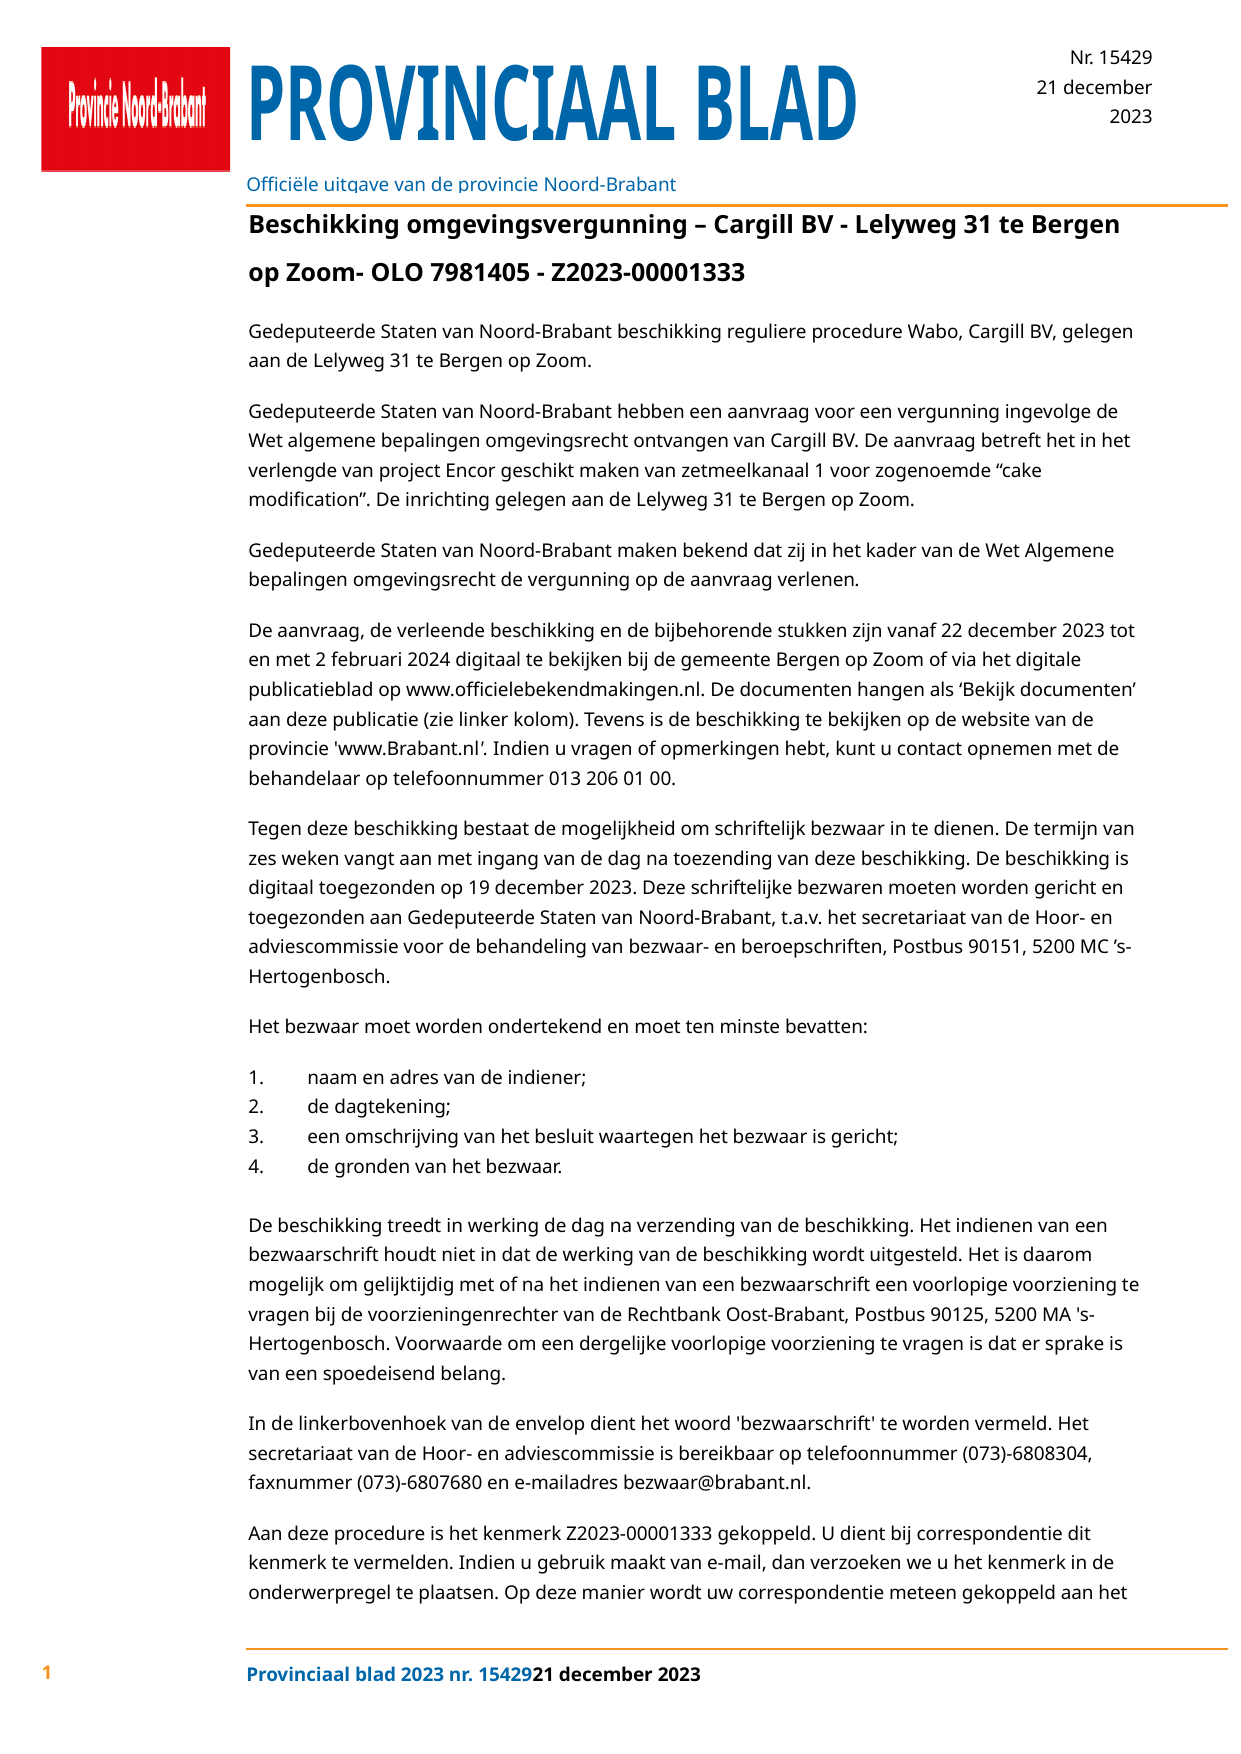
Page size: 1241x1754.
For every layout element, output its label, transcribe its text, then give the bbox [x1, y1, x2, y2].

text Aan deze procedure is het kenmerk Z2023-00001333 gekoppeld. U dient bij correspondentie dit kenmerk te vermelden. Indien u gebruik maakt van e-mail, dan verzoeken we u het kenmerk in de onderwerpregel te plaatsen. Op deze manier wordt uw correspondentie meteen gekoppeld aan het [248, 1520, 1152, 1605]
text Gedeputeerde Staten van Noord-Brabant hebben een aanvraag voor een vergunning ingevolge de Wet algemene bepalingen omgevingsrecht ontvangen van Cargill BV. De aanvraag betreft het in het verlengde van project Encor geschikt maken van zetmeelkanaal 1 voor zogenoemde “cake modification”. De inrichting gelegen aan de Lelyweg 31 te Bergen op Zoom. [248, 398, 1152, 512]
text De aanvraag, de verleende beschikking en de bijbehorende stukken zijn vanaf 22 december 2023 tot en met 2 februari 2024 digitaal te bekijken bij de gemeente Bergen op Zoom of via het digitale publicatieblad op www.officielebekendmakingen.nl. De documenten hangen als ‘Bekijk documenten’ aan deze publicatie (zie linker kolom). Tevens is de beschikking te bekijken op de website van de provincie 'www.Brabant.nl'. Indien u vragen of opmerkingen hebt, kunt u contact opnemen met de behandelaar op telefoonnummer 013 206 01 00. [248, 617, 1152, 791]
list de gronden van het bezwaar. [248, 1153, 1152, 1179]
text Tegen deze beschikking bestaat de mogelijkheid om schriftelijk bezwaar in te dienen. De termijn van zes weken vangt aan met ingang van de dag na toezending van deze beschikking. De beschikking is digitaal toegezonden op 19 december 2023. Deze schriftelijke bezwaren moeten worden gericht en toegezonden aan Gedeputeerde Staten van Noord-Brabant, t.a.v. het secretariaat van de Hoor- en adviescommissie voor de behandeling van bezwaar- en beroepschriften, Postbus 90151, 5200 MC ’s-Hertogenbosch. [248, 815, 1152, 989]
text Gedeputeerde Staten van Noord-Brabant beschikking reguliere procedure Wabo, Cargill BV, gelegen aan de Lelyweg 31 te Bergen op Zoom. [248, 318, 1152, 373]
list de dagtekening; [248, 1094, 1152, 1119]
text De beschikking treedt in werking de dag na verzending van de beschikking. Het indienen van een bezwaarschrift houdt niet in dat de werking van de beschikking wordt uitgesteld. Het is daarom mogelijk om gelijktijdig met of na het indienen van een bezwaarschrift een voorlopige voorziening te vragen bij de voorzieningenrechter van de Rechtbank Oost-Brabant, Postbus 90125, 5200 MA 's-Hertogenbosch. Voorwaarde om een dergelijke voorlopige voorziening te vragen is dat er sprake is van een spoedeisend belang. [248, 1212, 1152, 1386]
picture [41, 47, 231, 172]
text Beschikking omgevingsvergunning – Cargill BV - Lelyweg 31 te Bergen op Zoom- OLO 7981405 - Z2023-00001333 [248, 207, 1152, 288]
text Het bezwaar moet worden ondertekend en moet ten minste bevatten: [248, 1014, 1152, 1039]
text In de linkerbovenhoek van de envelop dient het woord 'bezwaarschrift' te worden vermeld. Het secretariaat van de Hoor- en adviescommissie is bereikbaar op telefoonnummer (073)-6808304, faxnummer (073)-6807680 en e-mailadres bezwaar@brabant.nl. [248, 1410, 1152, 1495]
list een omschrijving van het besluit waartegen het bezwaar is gericht; [248, 1123, 1152, 1149]
list naam en adres van de indiener; [248, 1064, 1152, 1090]
text Gedeputeerde Staten van Noord-Brabant maken bekend dat zij in het kader van de Wet Algemene bepalingen omgevingsrecht de vergunning op de aanvraag verlenen. [248, 537, 1152, 592]
